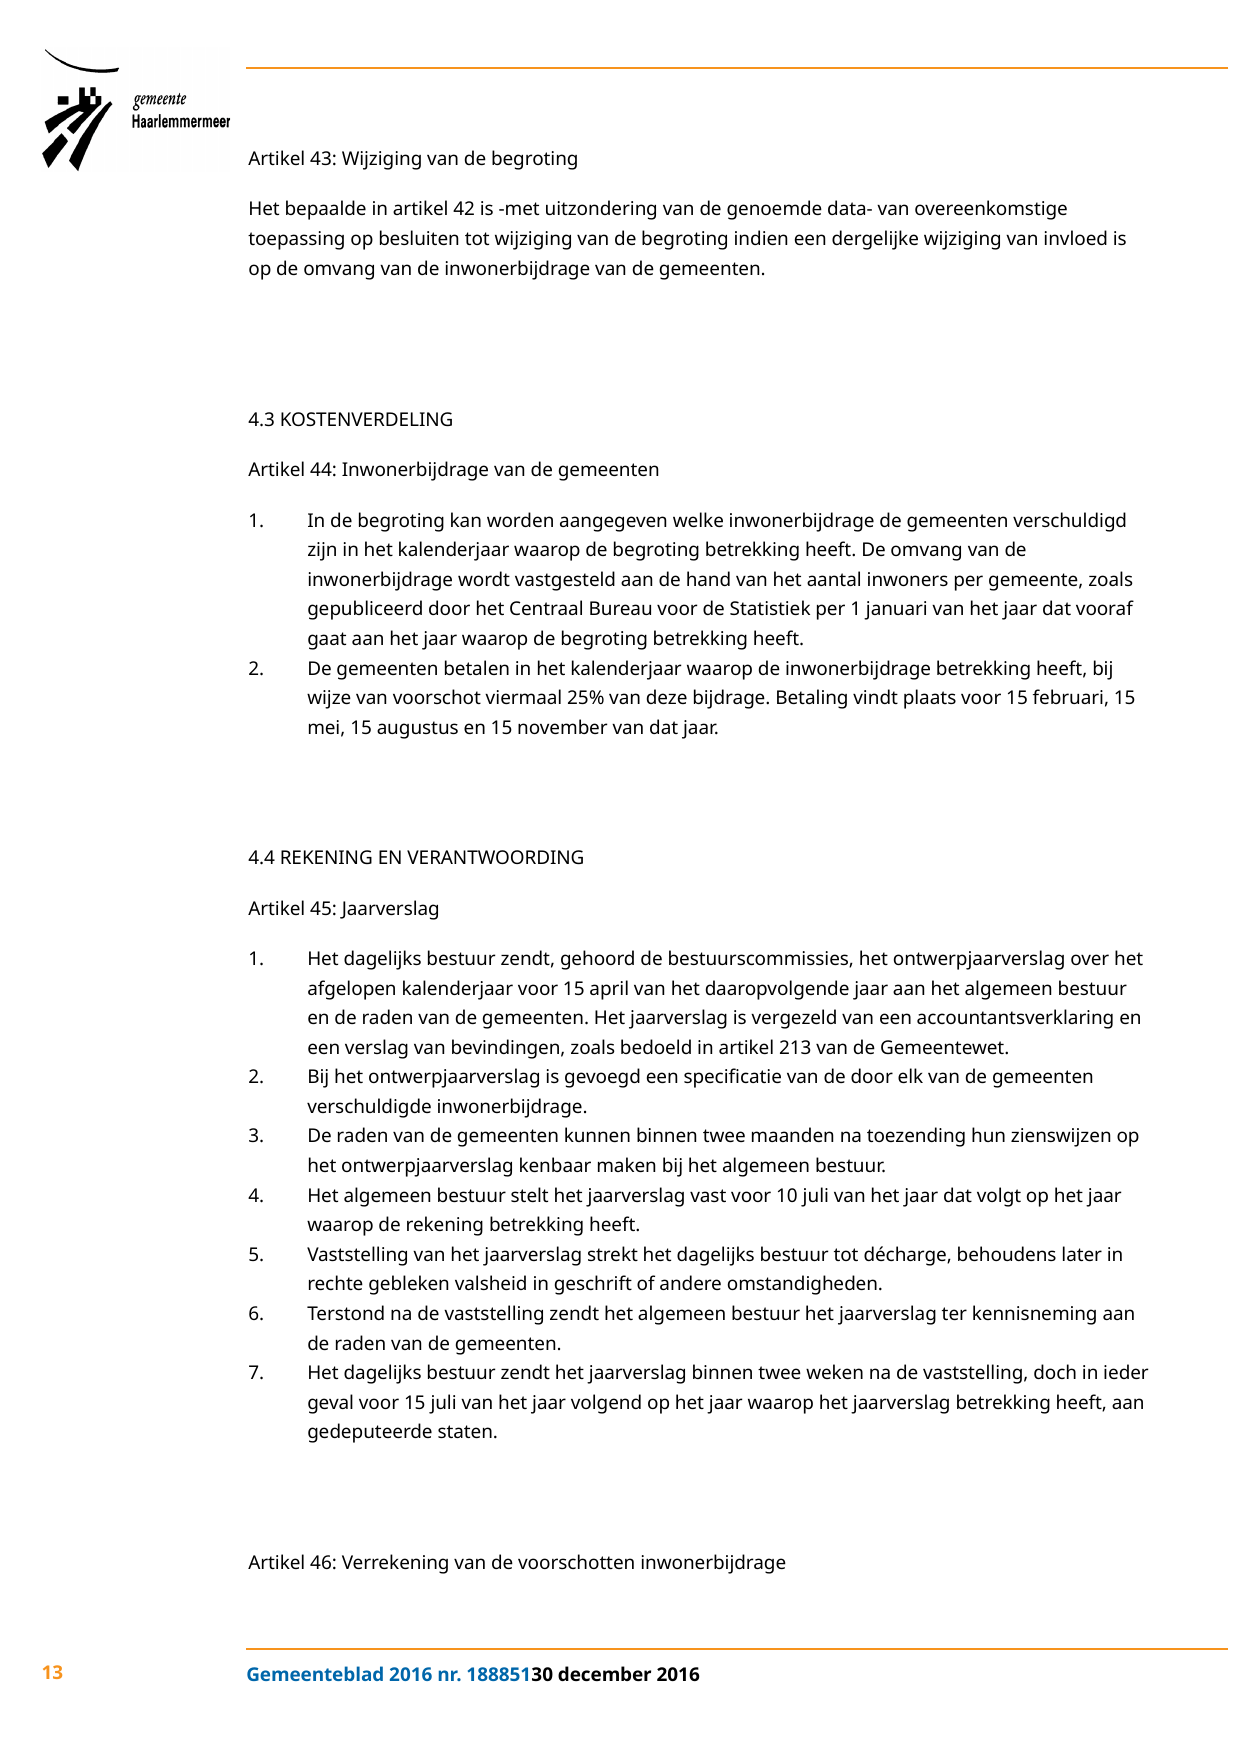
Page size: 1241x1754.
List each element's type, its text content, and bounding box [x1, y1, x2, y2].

list Terstond na de vaststelling zendt het algemeen bestuur het jaarverslag ter kennisneming aan de raden van de gemeenten. [248, 1300, 1152, 1356]
text Artikel 44: Inwonerbijdrage van de gemeenten [248, 456, 1152, 482]
text Artikel 43: Wijziging van de begroting [248, 145, 1152, 171]
list Het algemeen bestuur stelt het jaarverslag vast voor 10 juli van het jaar dat volgt op het jaar waarop de rekening betrekking heeft. [248, 1182, 1152, 1237]
list Het dagelijks bestuur zendt het jaarverslag binnen twee weken na de vaststelling, doch in ieder geval voor 15 juli van het jaar volgend op het jaar waarop het jaarverslag betrekking heeft, aan gedeputeerde staten. [248, 1359, 1152, 1444]
list In de begroting kan worden aangegeven welke inwonerbijdrage de gemeenten verschuldigd zijn in het kalenderjaar waarop de begroting betrekking heeft. De omvang van de inwonerbijdrage wordt vastgesteld aan de hand van het aantal inwoners per gemeente, zoals gepubliceerd door het Centraal Bureau voor de Statistiek per 1 januari van het jaar dat vooraf gaat aan het jaar waarop de begroting betrekking heeft. [248, 507, 1152, 651]
list De raden van de gemeenten kunnen binnen twee maanden na toezending hun zienswijzen op het ontwerpjaarverslag kenbaar maken bij het algemeen bestuur. [248, 1123, 1152, 1178]
text 4.3 KOSTENVERDELING [248, 406, 1152, 432]
text Artikel 45: Jaarverslag [248, 895, 1152, 921]
list Bij het ontwerpjaarverslag is gevoegd een specificatie van de door elk van de gemeenten verschuldigde inwonerbijdrage. [248, 1063, 1152, 1119]
text 4.4 REKENING EN VERANTWOORDING [248, 844, 1152, 870]
list Het dagelijks bestuur zendt, gehoord de bestuurscommissies, het ontwerpjaarverslag over het afgelopen kalenderjaar voor 15 april van het daaropvolgende jaar aan het algemeen bestuur en de raden van de gemeenten. Het jaarverslag is vergezeld van een accountantsverklaring en een verslag van bevindingen, zoals bedoeld in artikel 213 van de Gemeentewet. [248, 945, 1152, 1060]
picture [41, 47, 231, 172]
list Vaststelling van het jaarverslag strekt het dagelijks bestuur tot décharge, behoudens later in rechte gebleken valsheid in geschrift of andere omstandigheden. [248, 1241, 1152, 1296]
text Het bepaalde in artikel 42 is -met uitzondering van de genoemde data- van overeenkomstige toepassing op besluiten tot wijziging van de begroting indien een dergelijke wijziging van invloed is op de omvang van de inwonerbijdrage van de gemeenten. [248, 196, 1152, 281]
text Artikel 46: Verrekening van de voorschotten inwonerbijdrage [248, 1549, 1152, 1575]
list De gemeenten betalen in het kalenderjaar waarop de inwonerbijdrage betrekking heeft, bij wijze van voorschot viermaal 25% van deze bijdrage. Betaling vindt plaats voor 15 februari, 15 mei, 15 augustus en 15 november van dat jaar. [248, 655, 1152, 740]
